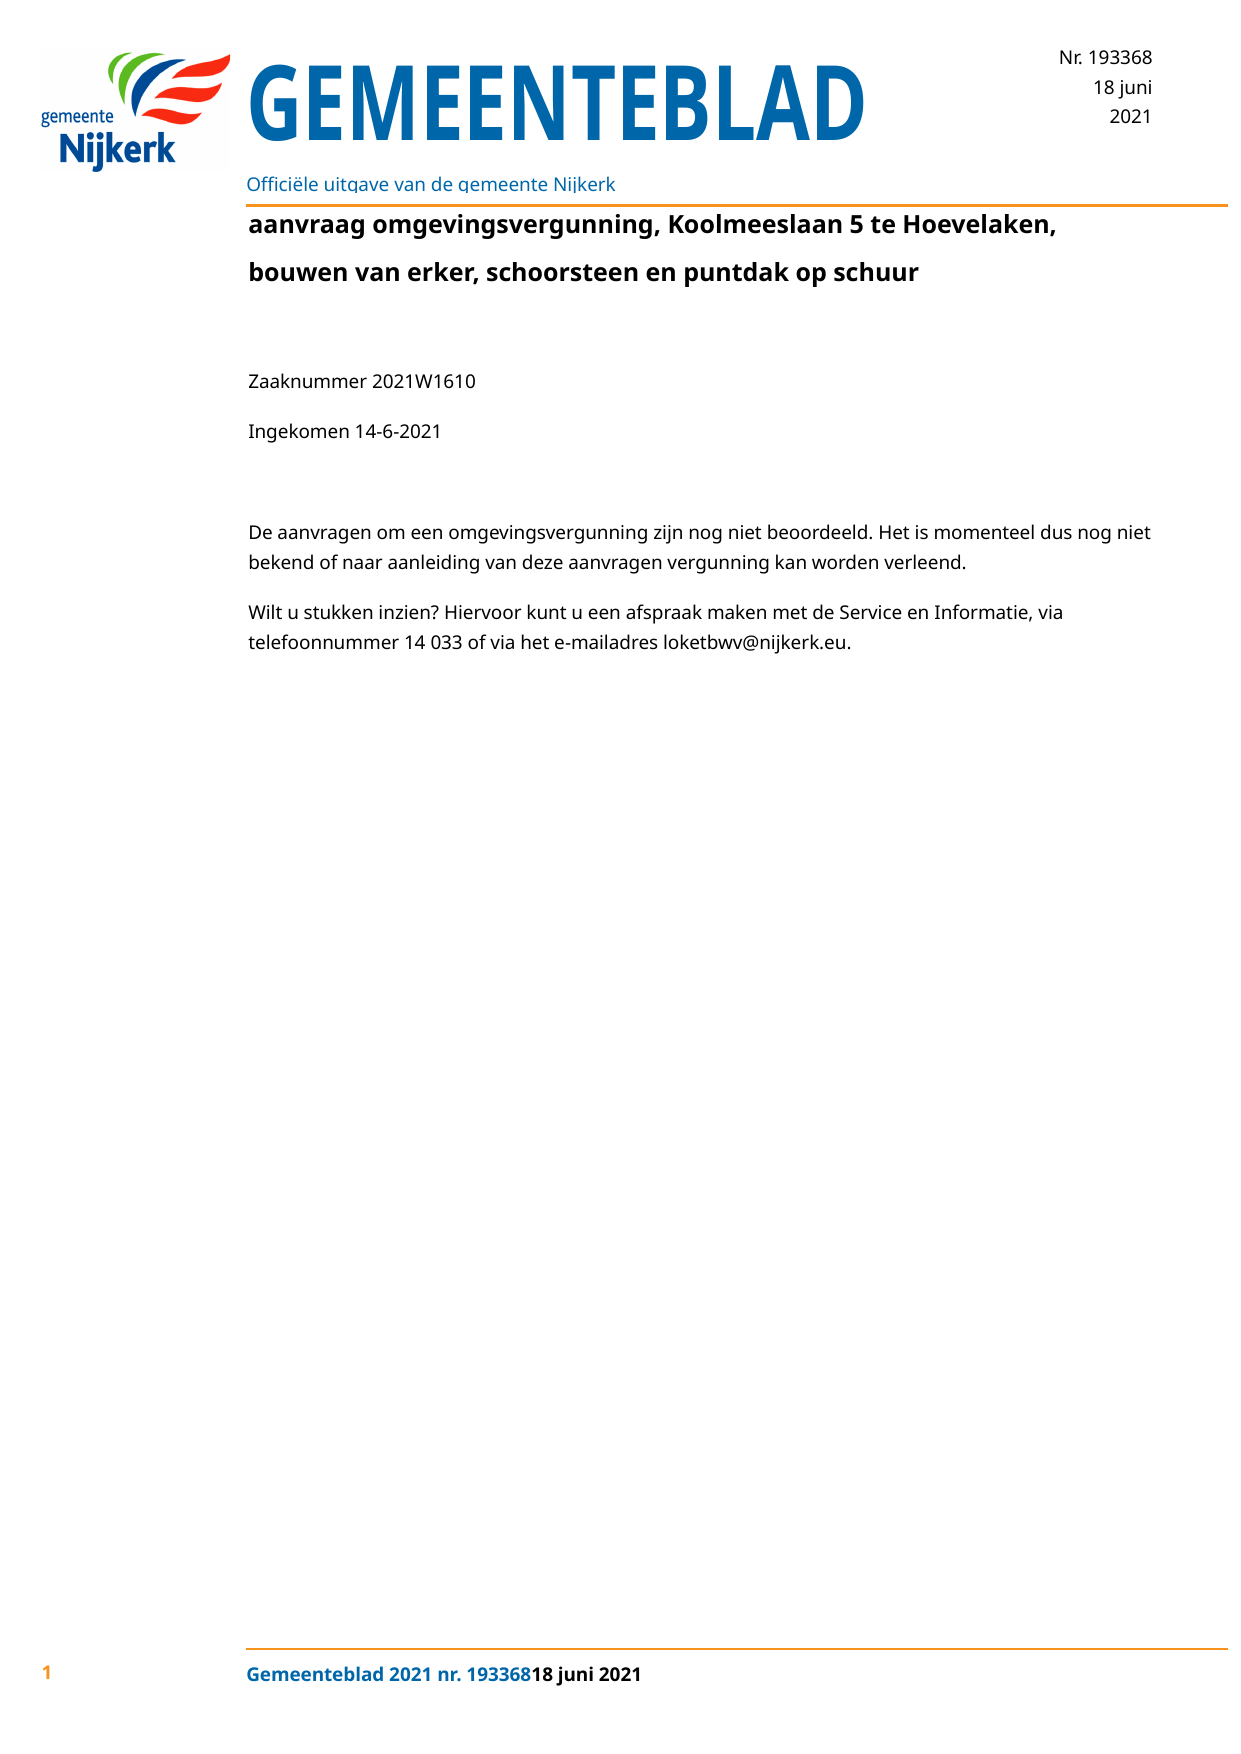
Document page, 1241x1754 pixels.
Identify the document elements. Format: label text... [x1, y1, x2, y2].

text De aanvragen om een omgevingsvergunning zijn nog niet beoordeeld. Het is momenteel dus nog niet bekend of naar aanleiding van deze aanvragen vergunning kan worden verleend. [248, 519, 1152, 575]
text Ingekomen 14-6-2021 [248, 419, 1152, 444]
picture [41, 47, 231, 172]
text Wilt u stukken inzien? Hiervoor kunt u een afspraak maken met de Service en Informatie, via telefoonnummer 14 033 of via het e-mailadres loketbwv@nijkerk.eu. [248, 599, 1152, 655]
text aanvraag omgevingsvergunning, Koolmeeslaan 5 te Hoevelaken, bouwen van erker, schoorsteen en puntdak op schuur [248, 207, 1152, 288]
text Zaaknummer 2021W1610 [248, 368, 1152, 394]
